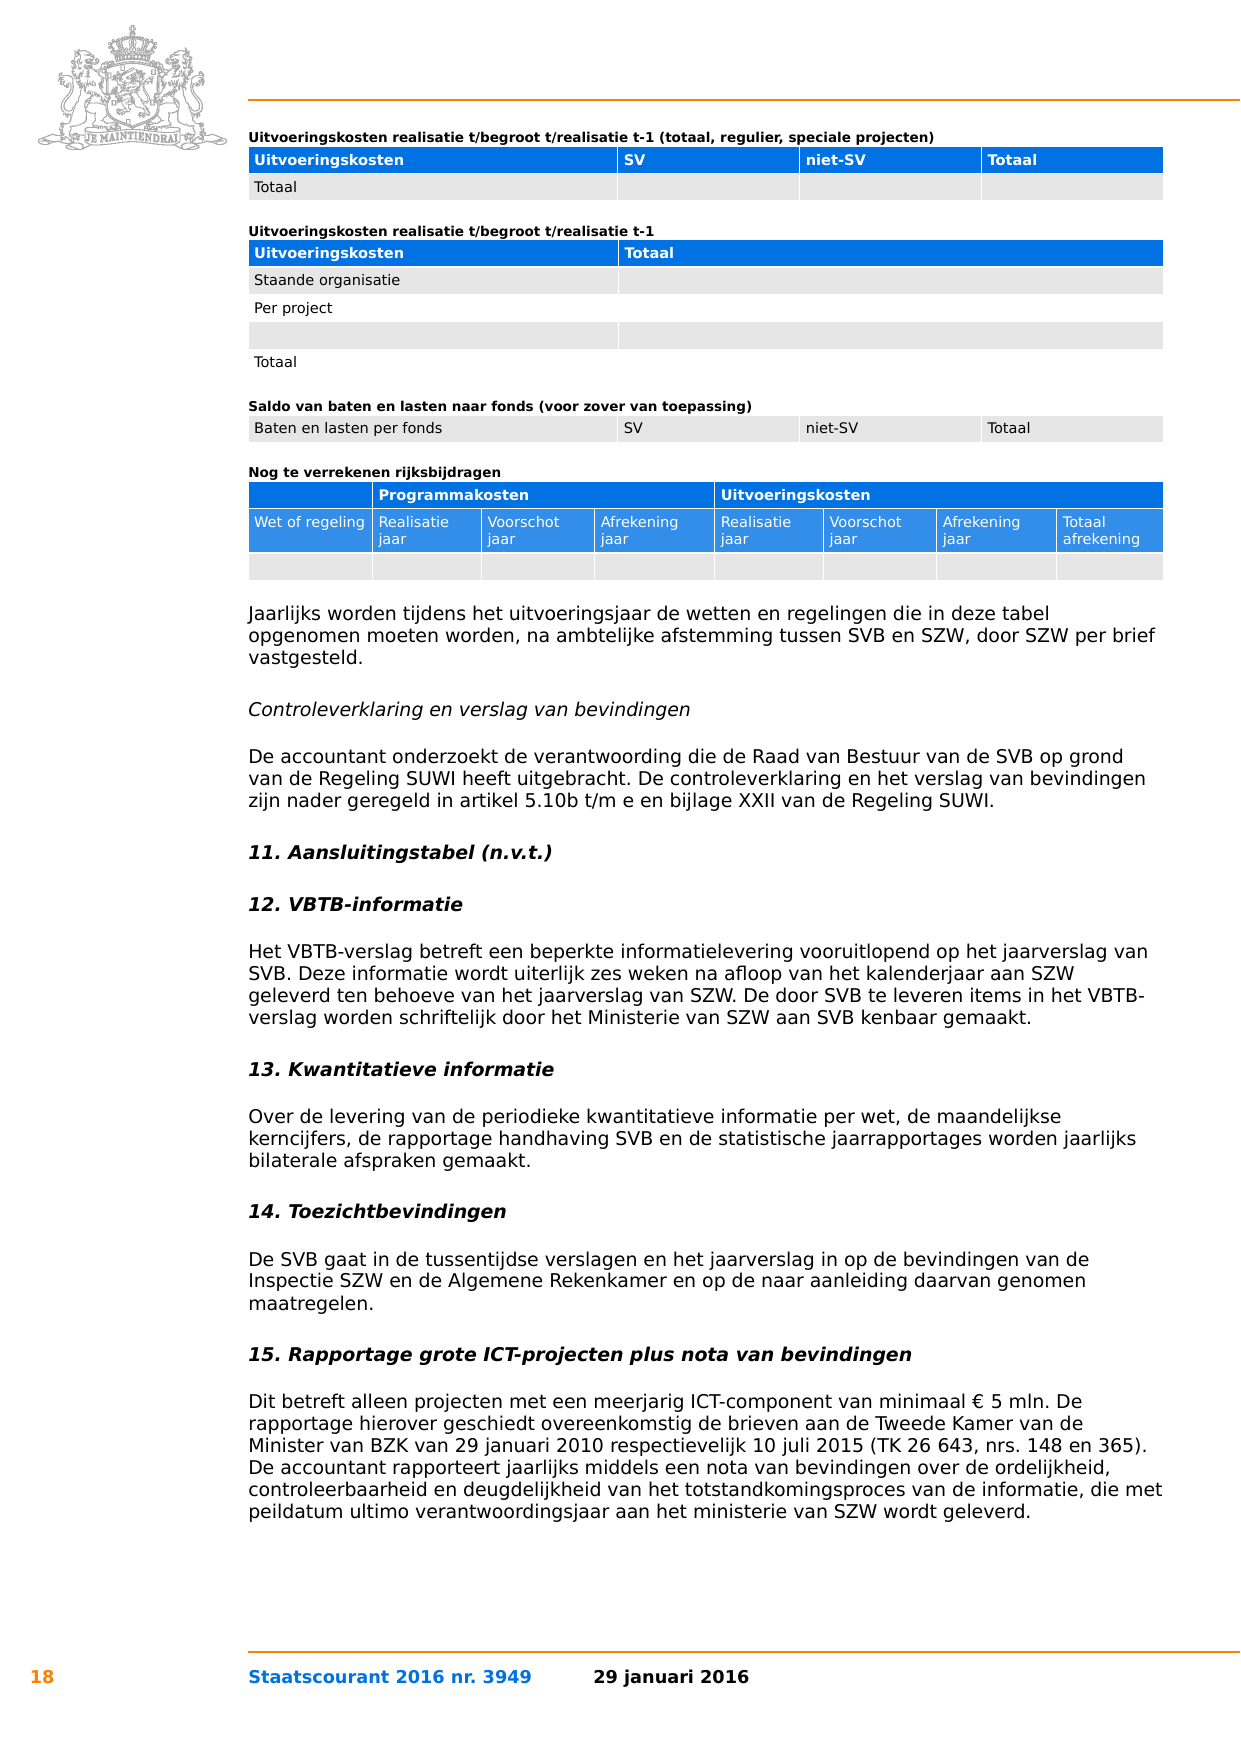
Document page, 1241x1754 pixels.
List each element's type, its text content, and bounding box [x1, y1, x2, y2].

table_cell Realisatie jaar [373, 509, 481, 552]
table_header Uitvoeringskosten realisatie t/begroot t/realisatie t-1 [248, 223, 1163, 239]
table_cell [373, 554, 481, 580]
table_cell [595, 554, 714, 580]
text Over de levering van de periodieke kwantitatieve informatie per wet, de maandelijkse kerncijfers, de rapportage handhaving SVB en de statistische jaarrapportages worden jaarlijks bilaterale afspraken gemaakt. [248, 1106, 1163, 1171]
table_cell [619, 295, 1163, 321]
text Jaarlijks worden tijdens het uitvoeringsjaar de wetten en regelingen die in deze tabel opgenomen moeten worden, na ambtelijke afstemming tussen SVB en SZW, door SZW per brief vastgesteld. [248, 603, 1163, 669]
picture [38, 25, 227, 150]
table_cell Totaal [982, 147, 1163, 173]
table_cell [249, 322, 618, 349]
table_cell Totaal [619, 240, 1163, 266]
table_header Nog te verrekenen rijksbijdragen [248, 465, 1163, 481]
subtitle Controleverklaring en verslag van bevindingen [248, 699, 1163, 721]
table_cell niet-SV [800, 416, 981, 442]
table_cell Uitvoeringskosten [249, 240, 618, 266]
table_cell Voorschot jaar [824, 509, 936, 552]
subtitle 13. Kwantitatieve informatie [248, 1058, 1163, 1081]
subtitle 11. Aansluitingstabel (n.v.t.) [248, 842, 1163, 864]
table_header Uitvoeringskosten realisatie t/begroot t/realisatie t-1 (totaal, regulier, speciale projecten) [248, 130, 1163, 146]
table_cell Afrekening jaar [595, 509, 714, 552]
table_cell Totaal [249, 350, 618, 376]
table_cell Afrekening jaar [937, 509, 1056, 552]
table_cell Totaal afrekening [1057, 509, 1163, 552]
table_cell Staande organisatie [249, 268, 618, 294]
text De SVB gaat in de tussentijdse verslagen en het jaarverslag in op de bevindingen van de Inspectie SZW en de Algemene Rekenkamer en op de naar aanleiding daarvan genomen maatregelen. [248, 1248, 1163, 1314]
table_cell Totaal [249, 174, 617, 200]
text Het VBTB-verslag betreft een beperkte informatielevering vooruitlopend op het jaarverslag van SVB. Deze informatie wordt uiterlijk zes weken na afloop van het kalenderjaar aan SZW geleverd ten behoeve van het jaarverslag van SZW. De door SVB te leveren items in het VBTB-verslag worden schriftelijk door het Ministerie van SZW aan SVB kenbaar gemaakt. [248, 941, 1163, 1028]
table_cell [715, 554, 823, 580]
table_cell Wet of regeling [249, 509, 372, 552]
table_cell [619, 268, 1163, 294]
table_cell niet-SV [800, 147, 981, 173]
table_cell Realisatie jaar [715, 509, 823, 552]
table_cell [249, 554, 372, 580]
table_cell [618, 174, 799, 200]
table_header Saldo van baten en lasten naar fonds (voor zover van toepassing) [248, 399, 1163, 415]
table_cell [619, 322, 1163, 349]
table_cell [482, 554, 594, 580]
table_cell Voorschot jaar [482, 509, 594, 552]
table_cell [1057, 554, 1163, 580]
subtitle 12. VBTB-informatie [248, 894, 1163, 916]
table_cell Programmakosten [373, 482, 714, 508]
table_cell Per project [249, 295, 618, 321]
table_cell [937, 554, 1056, 580]
text Dit betreft alleen projecten met een meerjarig ICT-component van minimaal € 5 mln. De rapportage hierover geschiedt overeenkomstig de brieven aan de Tweede Kamer van de Minister van BZK van 29 januari 2010 respectievelijk 10 juli 2015 (TK 26 643, nrs. 148 en 365). De accountant rapporteert jaarlijks middels een nota van bevindingen over de ordelijkheid, controleerbaarheid en deugdelijkheid van het totstandkomingsproces van de informatie, die met peildatum ultimo verantwoordingsjaar aan het ministerie van SZW wordt geleverd. [248, 1391, 1163, 1523]
text De accountant onderzoekt de verantwoording die de Raad van Bestuur van de SVB op grond van de Regeling SUWI heeft uitgebracht. De controleverklaring en het verslag van bevindingen zijn nader geregeld in artikel 5.10b t/m e en bijlage XXII van de Regeling SUWI. [248, 746, 1163, 812]
table_cell Uitvoeringskosten [249, 147, 617, 173]
table_cell [249, 482, 372, 508]
table_cell Uitvoeringskosten [715, 482, 1163, 508]
table_cell Totaal [982, 416, 1163, 442]
subtitle 15. Rapportage grote ICT-projecten plus nota van bevindingen [248, 1344, 1163, 1366]
table_cell [800, 174, 981, 200]
table_cell Baten en lasten per fonds [249, 416, 617, 442]
table_cell [619, 350, 1163, 376]
table_cell [982, 174, 1163, 200]
subtitle 14. Toezichtbevindingen [248, 1201, 1163, 1223]
table_cell SV [618, 416, 799, 442]
table_cell SV [618, 147, 799, 173]
table_cell [824, 554, 936, 580]
